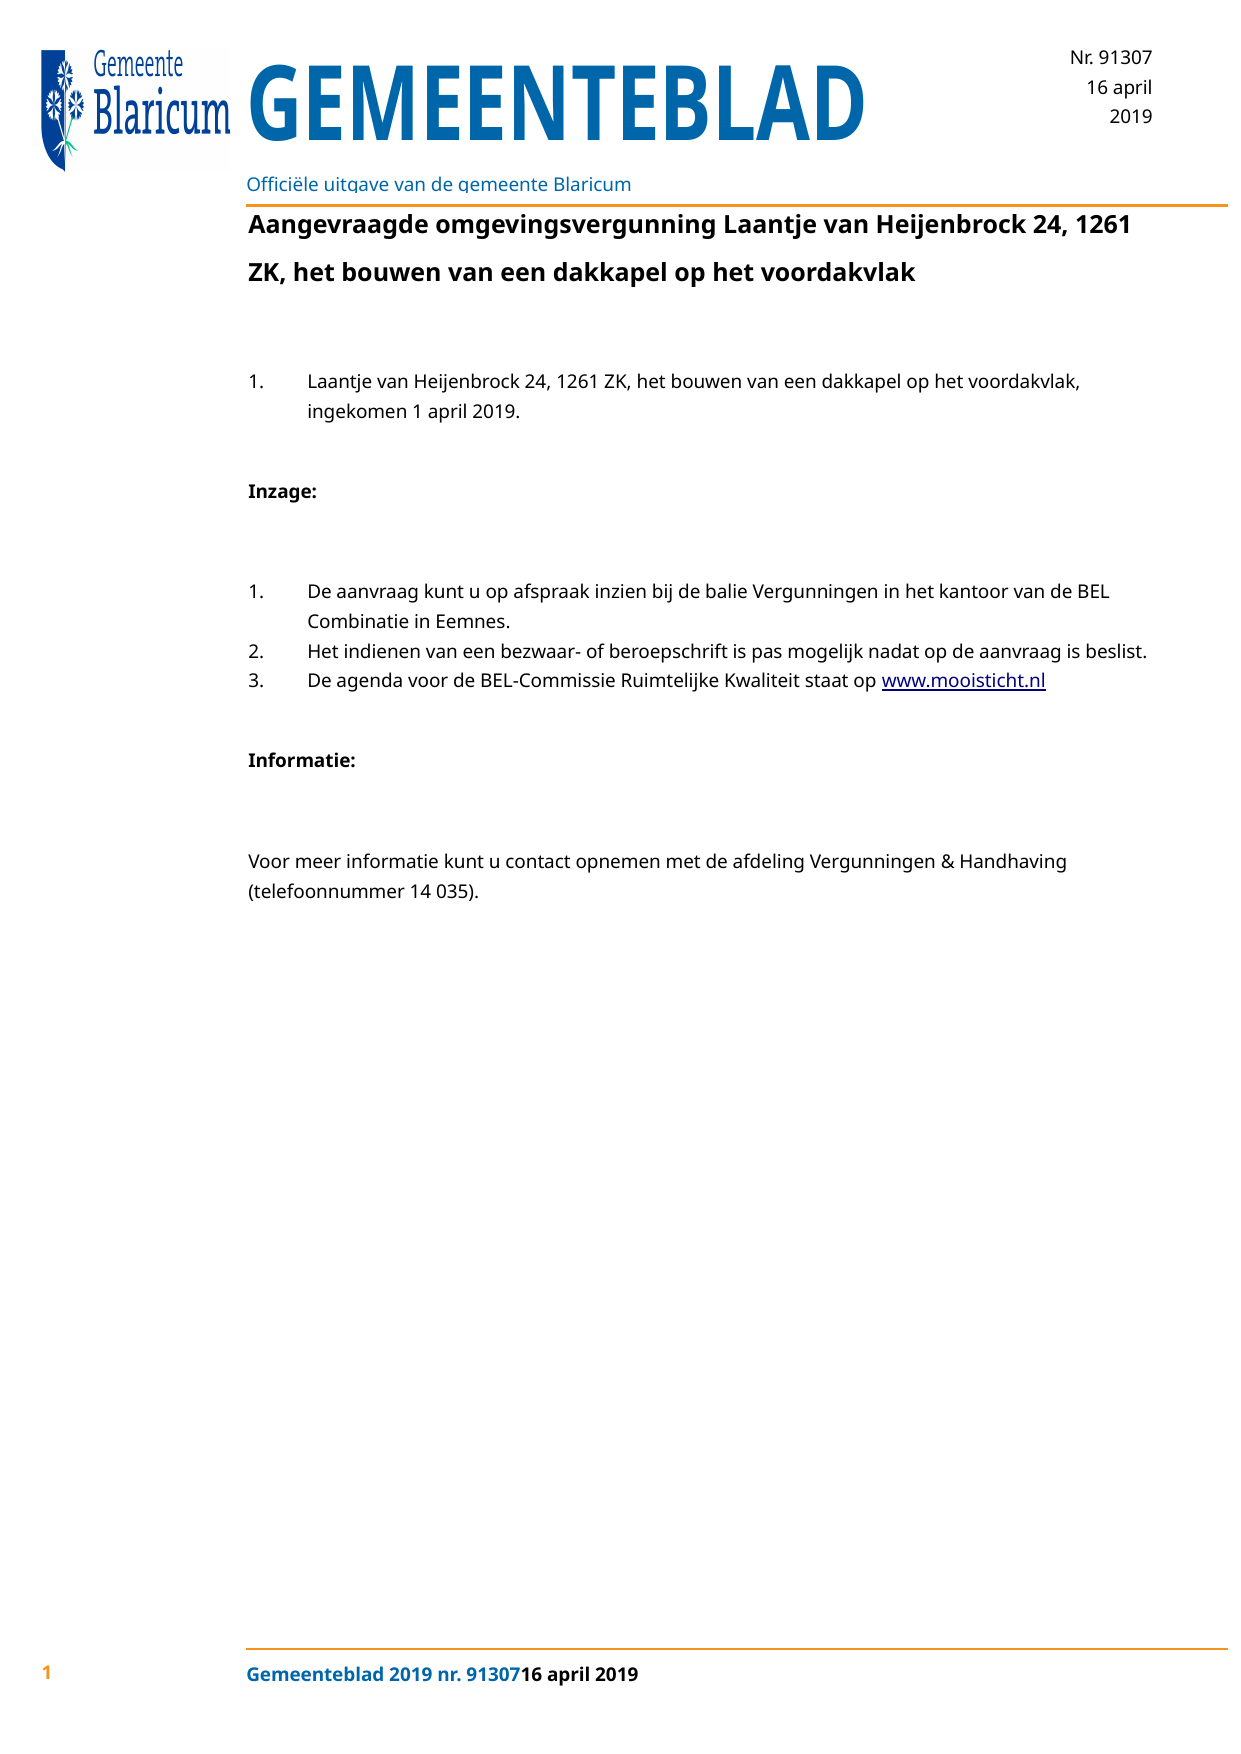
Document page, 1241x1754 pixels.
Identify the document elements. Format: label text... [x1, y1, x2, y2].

text Voor meer informatie kunt u contact opnemen met de afdeling Vergunningen & Handhaving (telefoonnummer 14 035). [248, 848, 1152, 904]
list Laantje van Heijenbrock 24, 1261 ZK, het bouwen van een dakkapel op het voordakvlak, ingekomen 1 april 2019. [248, 368, 1152, 424]
list Het indienen van een bezwaar- of beroepschrift is pas mogelijk nadat op de aanvraag is beslist. [248, 638, 1152, 664]
list De agenda voor de BEL-Commissie Ruimtelijke Kwaliteit staat op www.mooisticht.nl [248, 667, 1152, 693]
picture [41, 47, 231, 172]
text Informatie: [248, 747, 1152, 773]
text Aangevraagde omgevingsvergunning Laantje van Heijenbrock 24, 1261 ZK, het bouwen van een dakkapel op het voordakvlak [248, 207, 1152, 288]
list De aanvraag kunt u op afspraak inzien bij de balie Vergunningen in het kantoor van de BEL Combinatie in Eemnes. [248, 579, 1152, 634]
text Inzage: [248, 478, 1152, 504]
